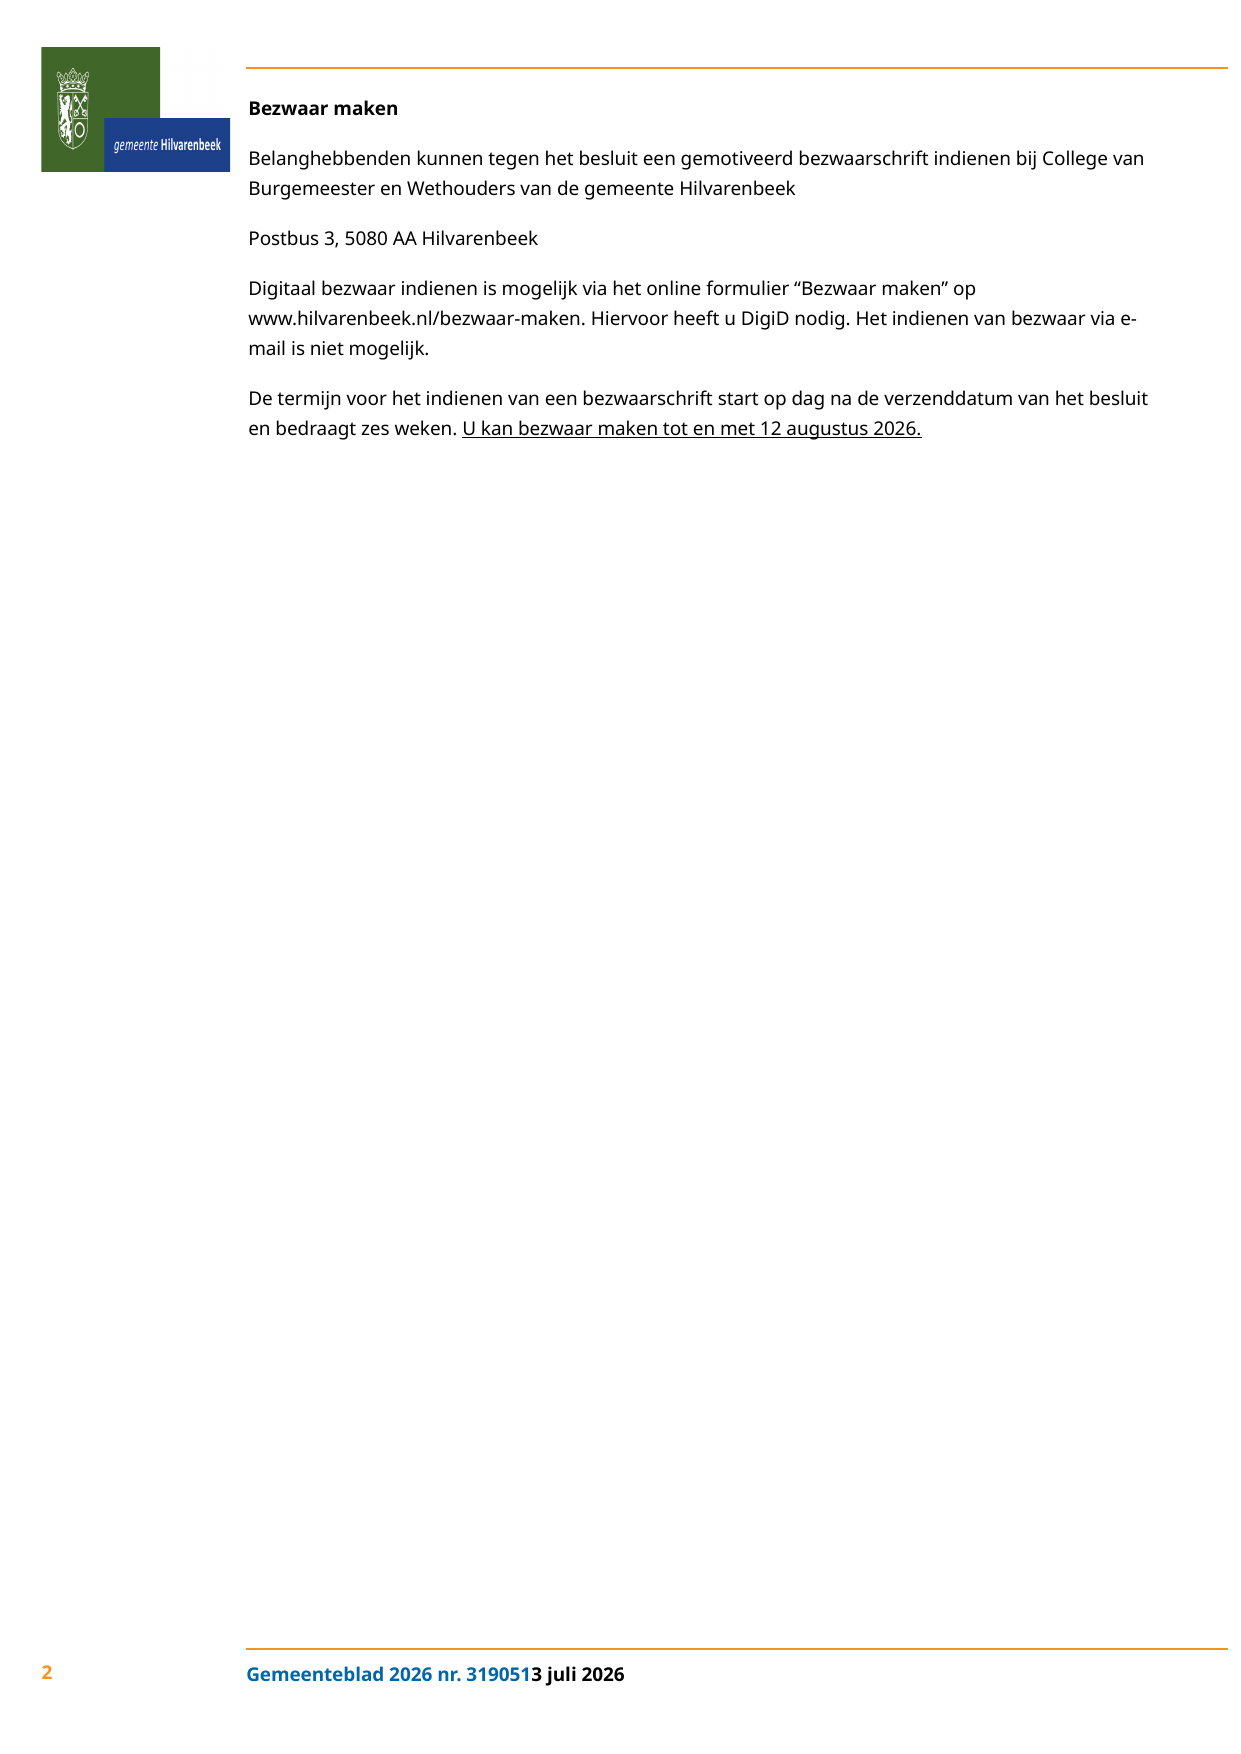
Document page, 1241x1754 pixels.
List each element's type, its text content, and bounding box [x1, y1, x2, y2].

text Postbus 3, 5080 AA Hilvarenbeek [248, 225, 1152, 251]
picture [41, 47, 231, 172]
text De termijn voor het indienen van een bezwaarschrift start op dag na de verzenddatum van het besluit en bedraagt zes weken. U kan bezwaar maken tot en met 12 augustus 2026. [248, 385, 1152, 441]
text Digitaal bezwaar indienen is mogelijk via het online formulier “Bezwaar maken” op www.hilvarenbeek.nl/bezwaar-maken. Hiervoor heeft u DigiD nodig. Het indienen van bezwaar via e-mail is niet mogelijk. [248, 276, 1152, 361]
text Belanghebbenden kunnen tegen het besluit een gemotiveerd bezwaarschrift indienen bij College van Burgemeester en Wethouders van de gemeente Hilvarenbeek [248, 145, 1152, 201]
text Bezwaar maken [248, 95, 1152, 121]
